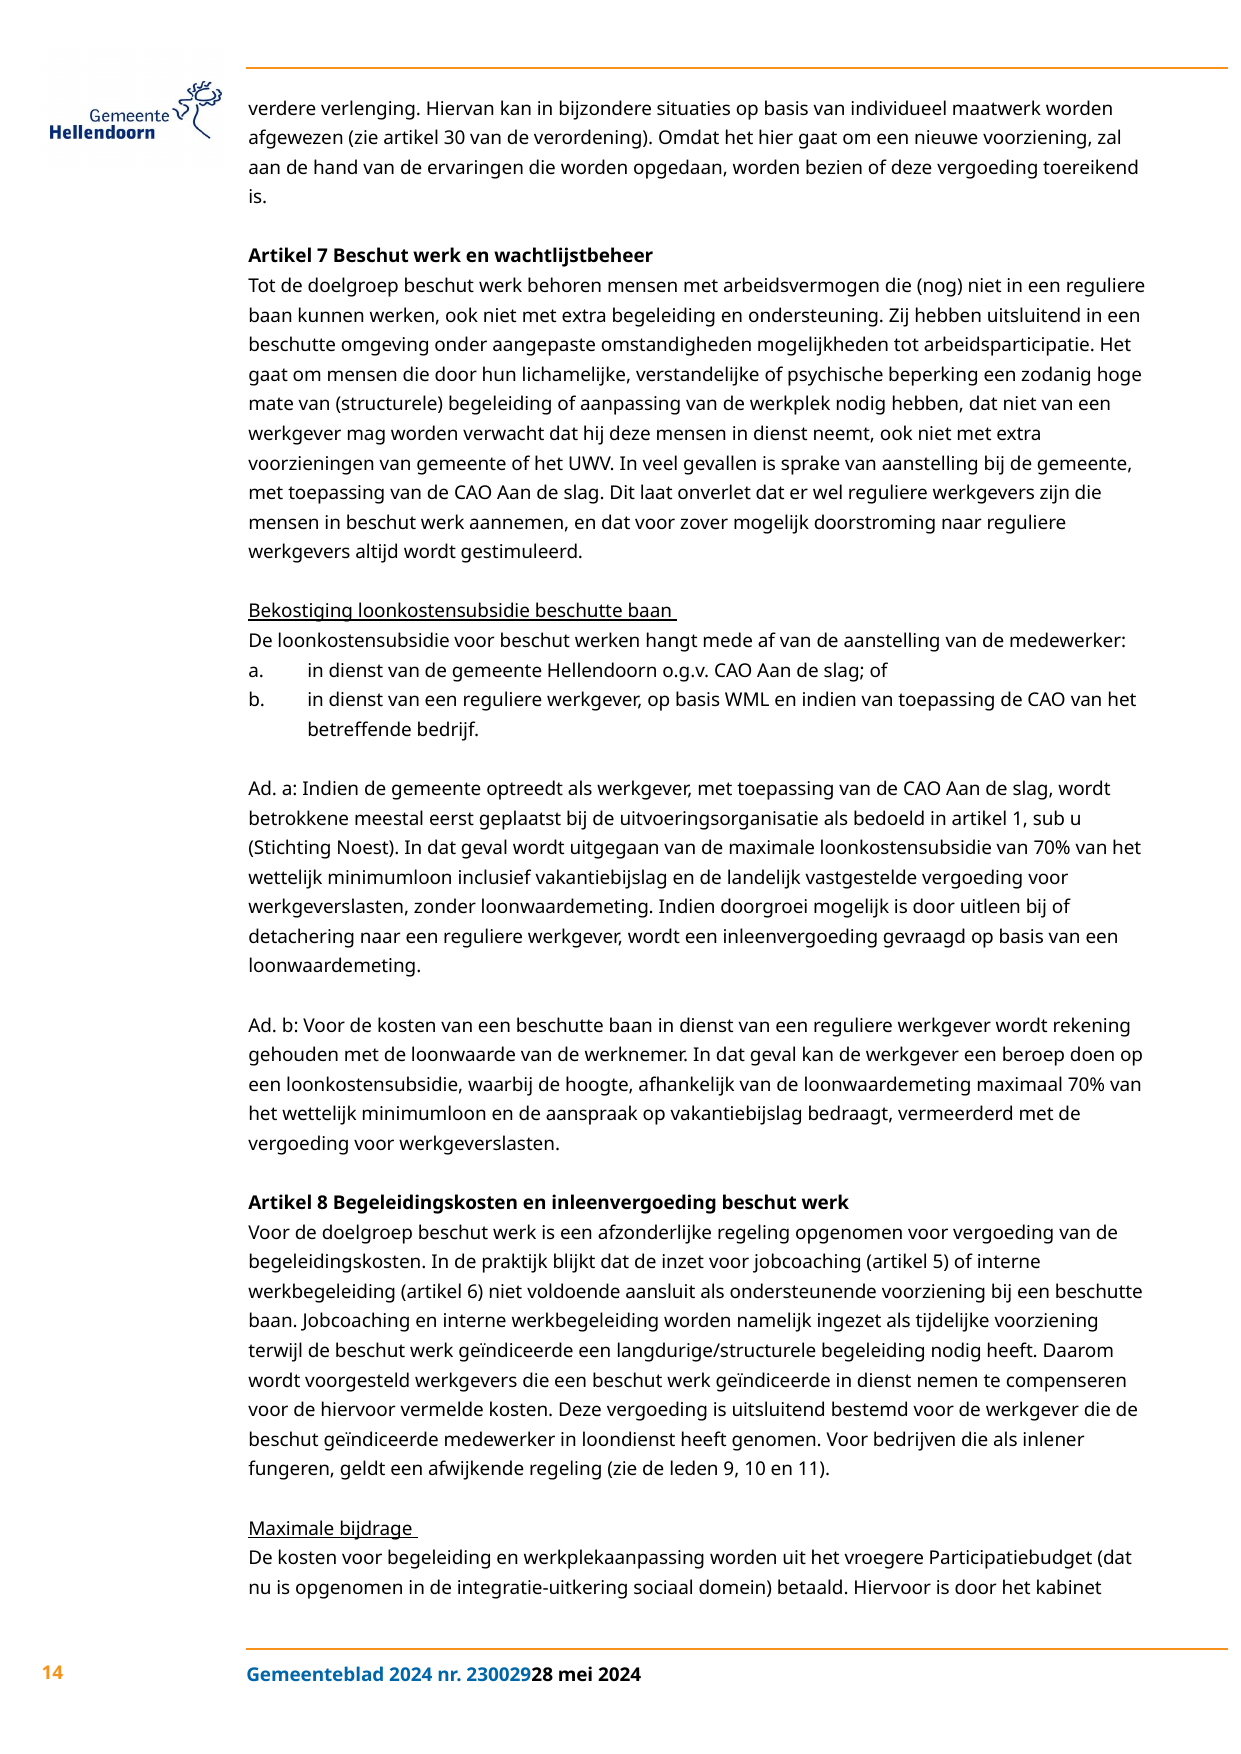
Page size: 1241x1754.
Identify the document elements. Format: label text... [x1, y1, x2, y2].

text Voor de doelgroep beschut werk is een afzonderlijke regeling opgenomen voor vergoeding van de begeleidingskosten. In de praktijk blijkt dat de inzet voor jobcoaching (artikel 5) of interne werkbegeleiding (artikel 6) niet voldoende aansluit als ondersteunende voorziening bij een beschutte baan. Jobcoaching en interne werkbegeleiding worden namelijk ingezet als tijdelijke voorziening terwijl de beschut werk geïndiceerde een langdurige/structurele begeleiding nodig heeft. Daarom wordt voorgesteld werkgevers die een beschut werk geïndiceerde in dienst nemen te compenseren voor de hiervoor vermelde kosten. Deze vergoeding is uitsluitend bestemd voor de werkgever die de beschut geïndiceerde medewerker in loondienst heeft genomen. Voor bedrijven die als inlener fungeren, geldt een afwijkende regeling (zie de leden 9, 10 en 11). [248, 1219, 1152, 1481]
text Artikel 8 Begeleidingskosten en inleenvergoeding beschut werk [248, 1189, 1152, 1215]
text De loonkostensubsidie voor beschut werken hangt mede af van de aanstelling van de medewerker: [248, 627, 1152, 653]
text Ad. a: Indien de gemeente optreedt als werkgever, met toepassing van de CAO Aan de slag, wordt betrokkene meestal eerst geplaatst bij de uitvoeringsorganisatie als bedoeld in artikel 1, sub u (Stichting Noest). In dat geval wordt uitgegaan van de maximale loonkostensubsidie van 70% van het wettelijk minimumloon inclusief vakantiebijslag en de landelijk vastgestelde vergoeding voor werkgeverslasten, zonder loonwaardemeting. Indien doorgroei mogelijk is door uitleen bij of detachering naar een reguliere werkgever, wordt een inleenvergoeding gevraagd op basis van een loonwaardemeting. [248, 775, 1152, 978]
text Artikel 7 Beschut werk en wachtlijstbeheer [248, 243, 1152, 268]
list in dienst van een reguliere werkgever, op basis WML en indien van toepassing de CAO van het betreffende bedrijf. [248, 686, 1152, 742]
text Tot de doelgroep beschut werk behoren mensen met arbeidsvermogen die (nog) niet in een reguliere baan kunnen werken, ook niet met extra begeleiding en ondersteuning. Zij hebben uitsluitend in een beschutte omgeving onder aangepaste omstandigheden mogelijkheden tot arbeidsparticipatie. Het gaat om mensen die door hun lichamelijke, verstandelijke of psychische beperking een zodanig hoge mate van (structurele) begeleiding of aanpassing van de werkplek nodig hebben, dat niet van een werkgever mag worden verwacht dat hij deze mensen in dienst neemt, ook niet met extra voorzieningen van gemeente of het UWV. In veel gevallen is sprake van aanstelling bij de gemeente, met toepassing van de CAO Aan de slag. Dit laat onverlet dat er wel reguliere werkgevers zijn die mensen in beschut werk aannemen, en dat voor zover mogelijk doorstroming naar reguliere werkgevers altijd wordt gestimuleerd. [248, 272, 1152, 564]
text De kosten voor begeleiding en werkplekaanpassing worden uit het vroegere Participatiebudget (dat nu is opgenomen in de integratie-uitkering sociaal domein) betaald. Hiervoor is door het kabinet [248, 1544, 1152, 1600]
picture [41, 47, 231, 172]
text Bekostiging loonkostensubsidie beschutte baan [248, 598, 1152, 623]
text Ad. b: Voor de kosten van een beschutte baan in dienst van een reguliere werkgever wordt rekening gehouden met de loonwaarde van de werknemer. In dat geval kan de werkgever een beroep doen op een loonkostensubsidie, waarbij de hoogte, afhankelijk van de loonwaardemeting maximaal 70% van het wettelijk minimumloon en de aanspraak op vakantiebijslag bedraagt, vermeerderd met de vergoeding voor werkgeverslasten. [248, 1012, 1152, 1156]
text Maximale bijdrage [248, 1515, 1152, 1541]
text verdere verlenging. Hiervan kan in bijzondere situaties op basis van individueel maatwerk worden afgewezen (zie artikel 30 van de verordening). Omdat het hier gaat om een nieuwe voorziening, zal aan de hand van de ervaringen die worden opgedaan, worden bezien of deze vergoeding toereikend is. [248, 95, 1152, 209]
list in dienst van de gemeente Hellendoorn o.g.v. CAO Aan de slag; of [248, 657, 1152, 683]
